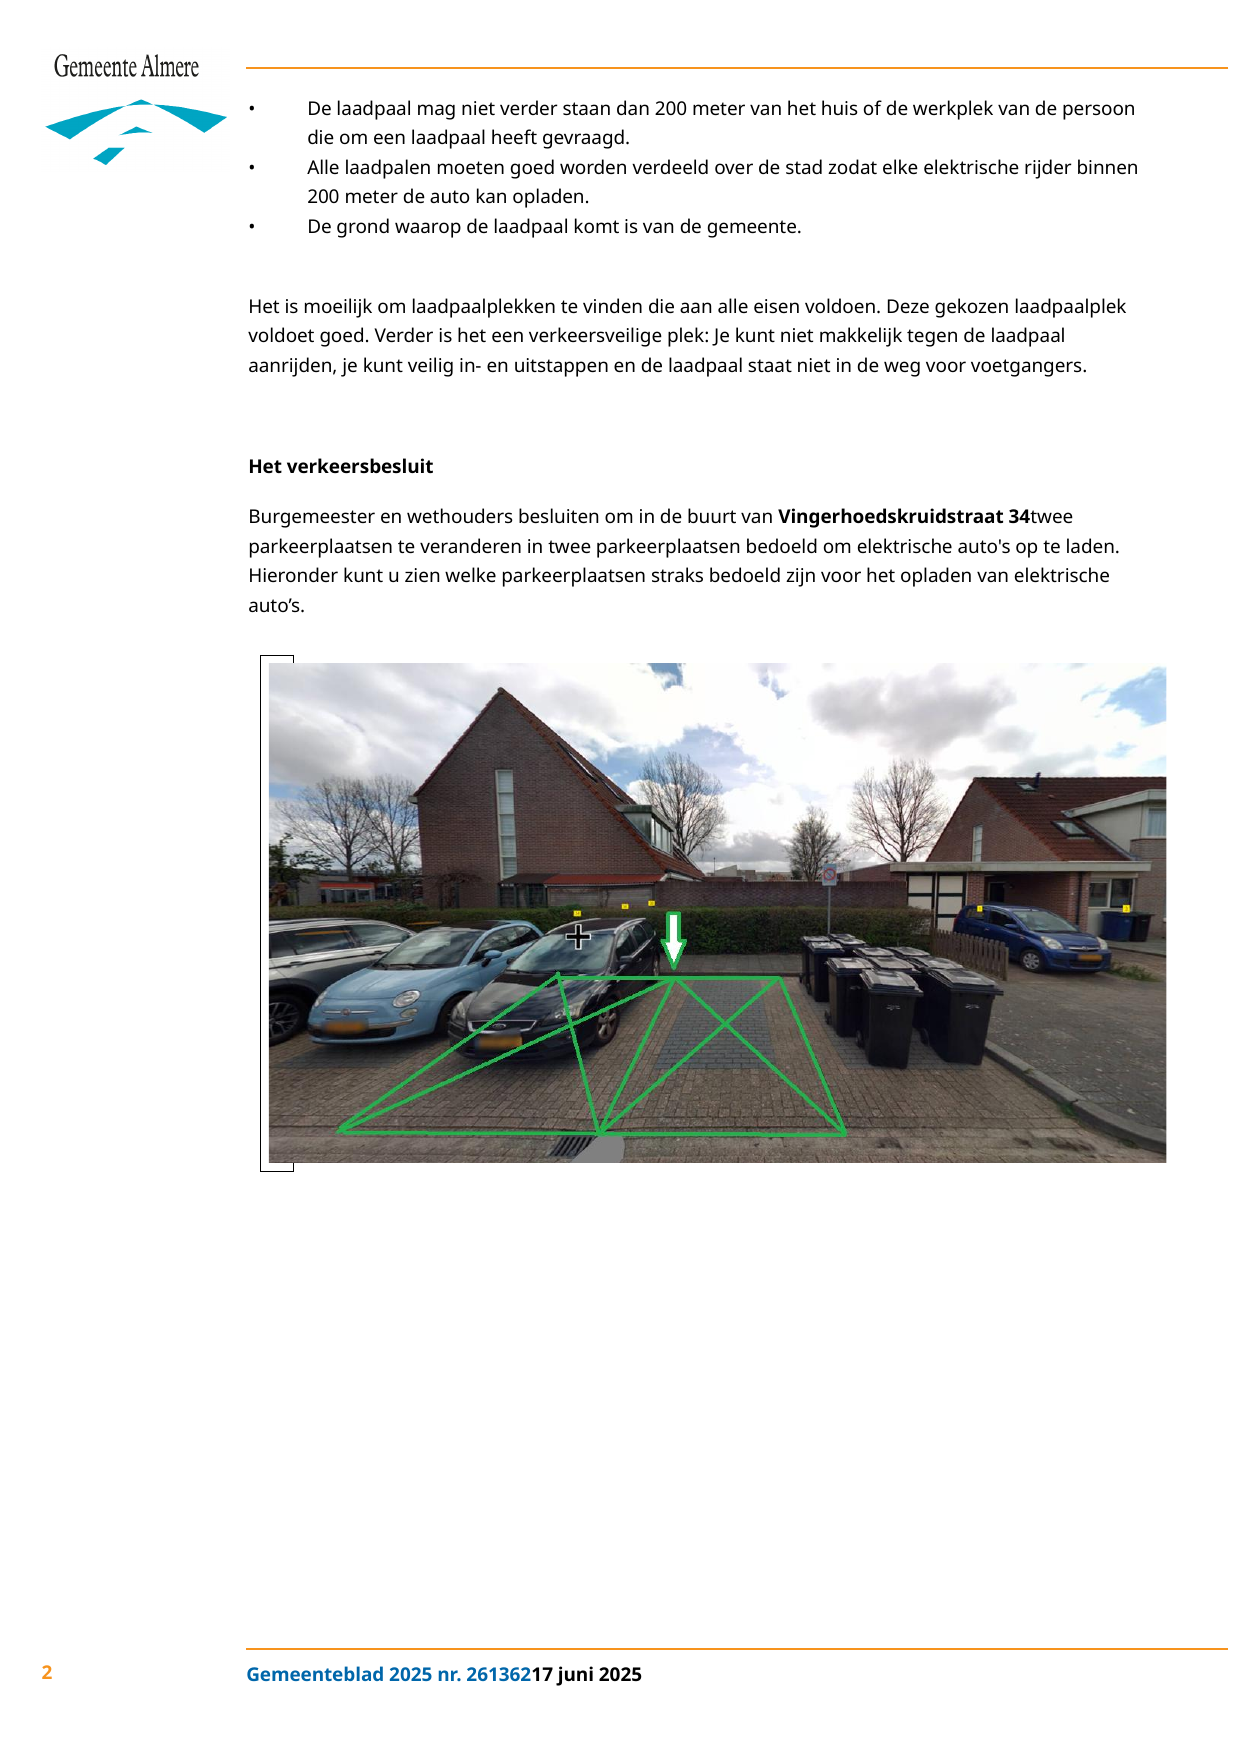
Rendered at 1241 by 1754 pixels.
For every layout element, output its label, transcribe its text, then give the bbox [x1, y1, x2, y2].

text Het verkeersbesluit [248, 453, 1152, 479]
list De grond waarop de laadpaal komt is van de gemeente. [248, 213, 1152, 239]
list Alle laadpalen moeten goed worden verdeeld over de stad zodat elke elektrische rijder binnen 200 meter de auto kan opladen. [248, 154, 1152, 209]
text Het is moeilijk om laadpaalplekken te vinden die aan alle eisen voldoen. Deze gekozen laadpaalplek voldoet goed. Verder is het een verkeersveilige plek: Je kunt niet makkelijk tegen de laadpaal aanrijden, je kunt veilig in- en uitstappen en de laadpaal staat niet in de weg voor voetgangers. [248, 293, 1152, 378]
picture [268, 663, 1167, 1163]
list De laadpaal mag niet verder staan dan 200 meter van het huis of de werkplek van de persoon die om een laadpaal heeft gevraagd. [248, 95, 1152, 150]
text Burgemeester en wethouders besluiten om in de buurt van Vingerhoedskruidstraat 34twee parkeerplaatsen te veranderen in twee parkeerplaatsen bedoeld om elektrische auto's op te laden. Hieronder kunt u zien welke parkeerplaatsen straks bedoeld zijn voor het opladen van elektrische auto’s. [248, 503, 1152, 618]
picture [41, 47, 231, 172]
